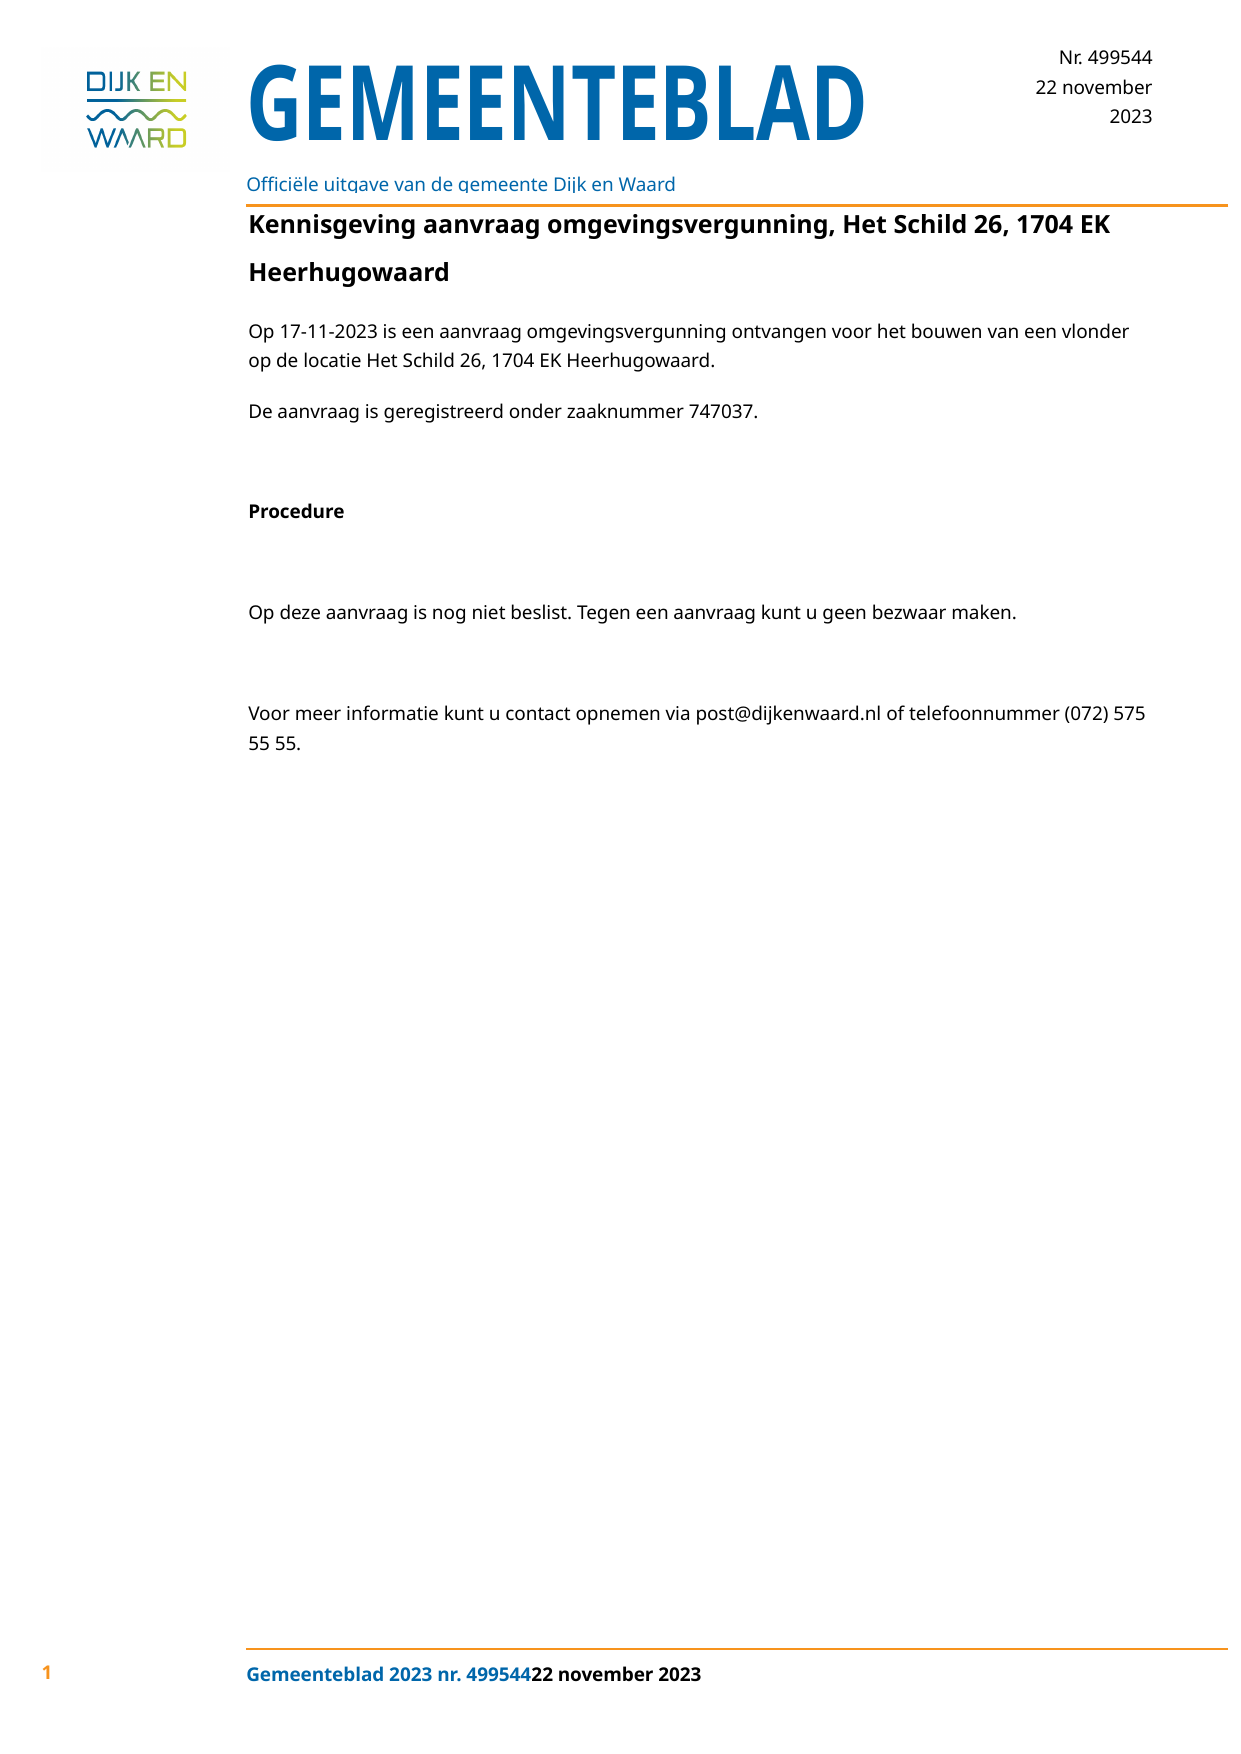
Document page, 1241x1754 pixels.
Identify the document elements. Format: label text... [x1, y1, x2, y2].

text De aanvraag is geregistreerd onder zaaknummer 747037. [248, 398, 1152, 424]
text Kennisgeving aanvraag omgevingsvergunning, Het Schild 26, 1704 EK Heerhugowaard [248, 207, 1152, 288]
text Op deze aanvraag is nog niet beslist. Tegen een aanvraag kunt u geen bezwaar maken. [248, 599, 1152, 625]
text Voor meer informatie kunt u contact opnemen via post@dijkenwaard.nl of telefoonnummer (072) 575 55 55. [248, 700, 1152, 756]
text Op 17-11-2023 is een aanvraag omgevingsvergunning ontvangen voor het bouwen van een vlonder op de locatie Het Schild 26, 1704 EK Heerhugowaard. [248, 318, 1152, 373]
text Procedure [248, 499, 1152, 524]
picture [41, 47, 231, 172]
